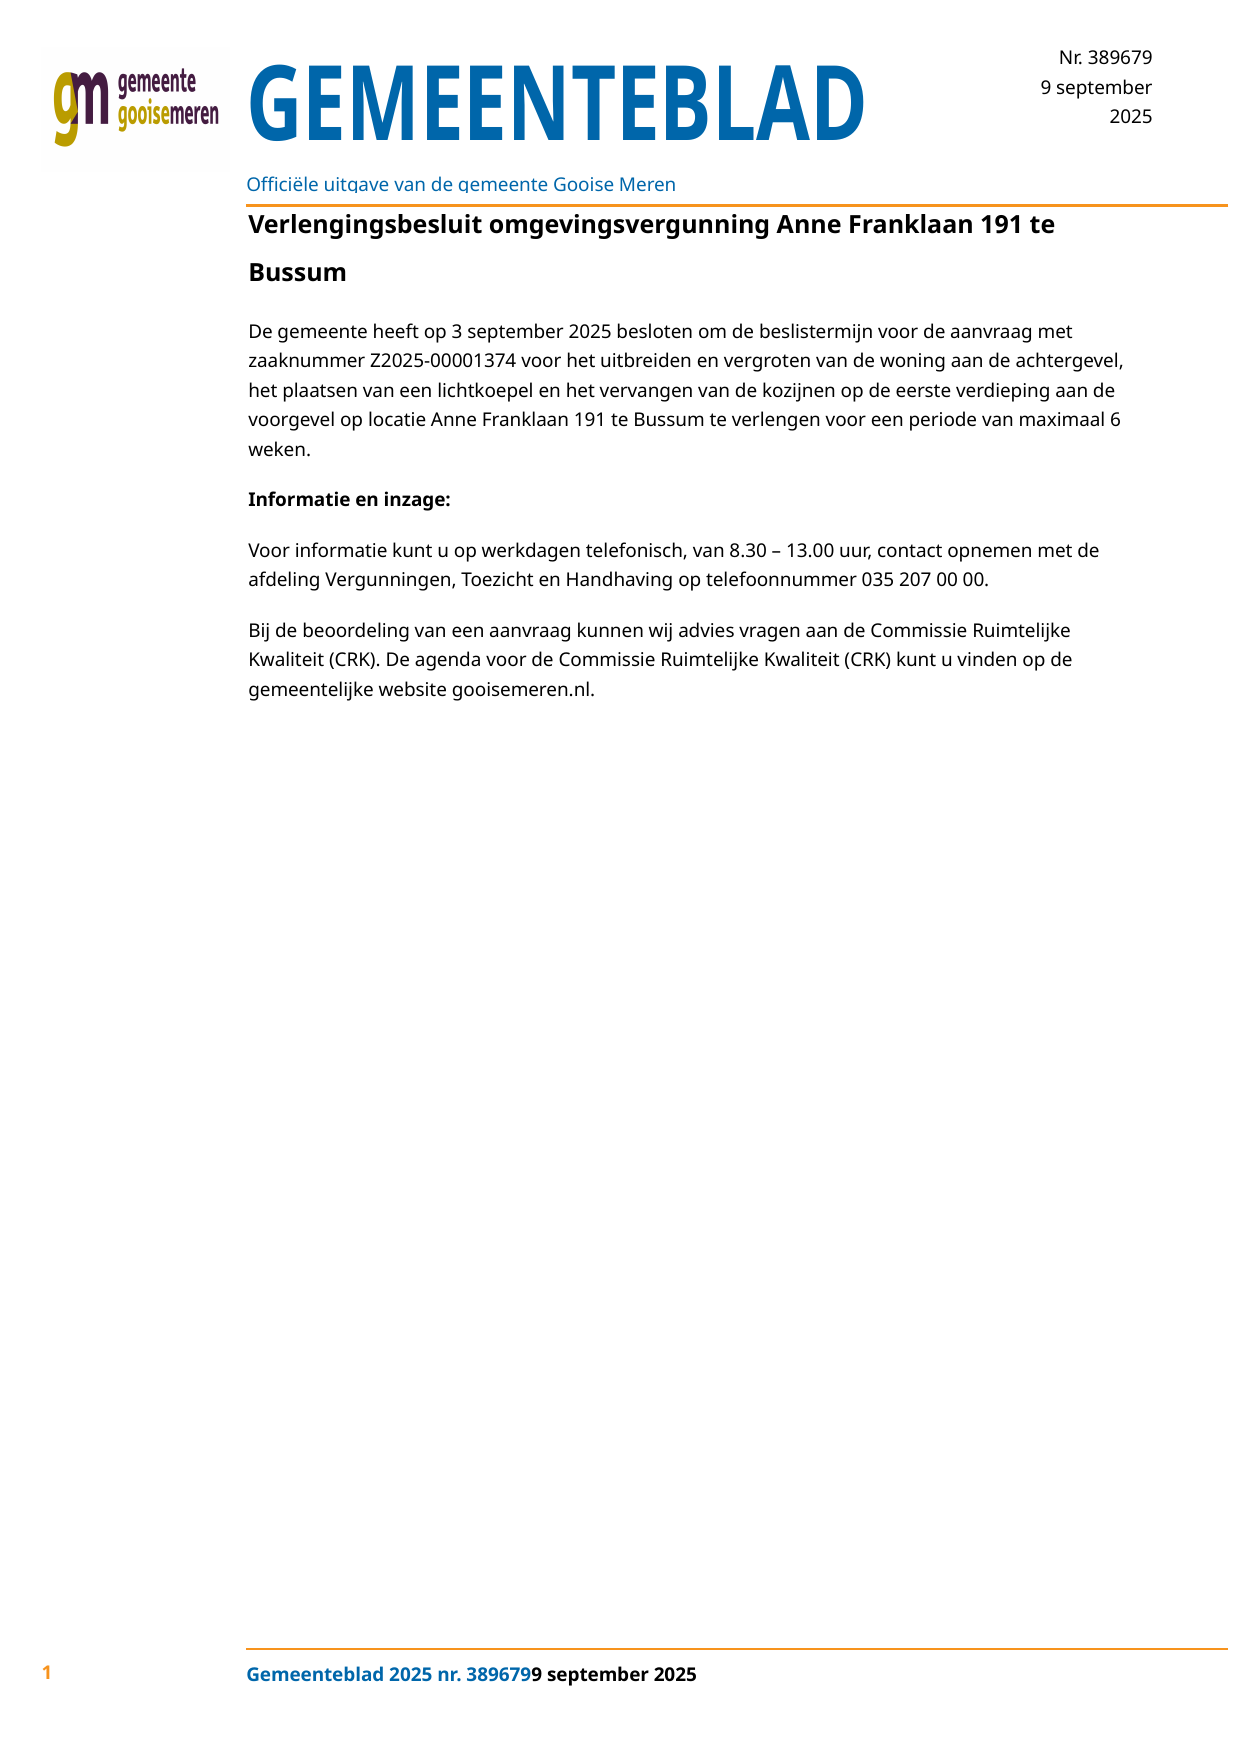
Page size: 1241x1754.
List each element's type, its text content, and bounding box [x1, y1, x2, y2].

text Bij de beoordeling van een aanvraag kunnen wij advies vragen aan de Commissie Ruimtelijke Kwaliteit (CRK). De agenda voor de Commissie Ruimtelijke Kwaliteit (CRK) kunt u vinden op de gemeentelijke website gooisemeren.nl. [248, 617, 1152, 702]
text Voor informatie kunt u op werkdagen telefonisch, van 8.30 – 13.00 uur, contact opnemen met de afdeling Vergunningen, Toezicht en Handhaving op telefoonnummer 035 207 00 00. [248, 537, 1152, 592]
text Verlengingsbesluit omgevingsvergunning Anne Franklaan 191 te Bussum [248, 207, 1152, 288]
text Informatie en inzage: [248, 487, 1152, 512]
text De gemeente heeft op 3 september 2025 besloten om de beslistermijn voor de aanvraag met zaaknummer Z2025-00001374 voor het uitbreiden en vergroten van de woning aan de achtergevel, het plaatsen van een lichtkoepel en het vervangen van de kozijnen op de eerste verdieping aan de voorgevel op locatie Anne Franklaan 191 te Bussum te verlengen voor een periode van maximaal 6 weken. [248, 318, 1152, 462]
picture [41, 47, 231, 172]
